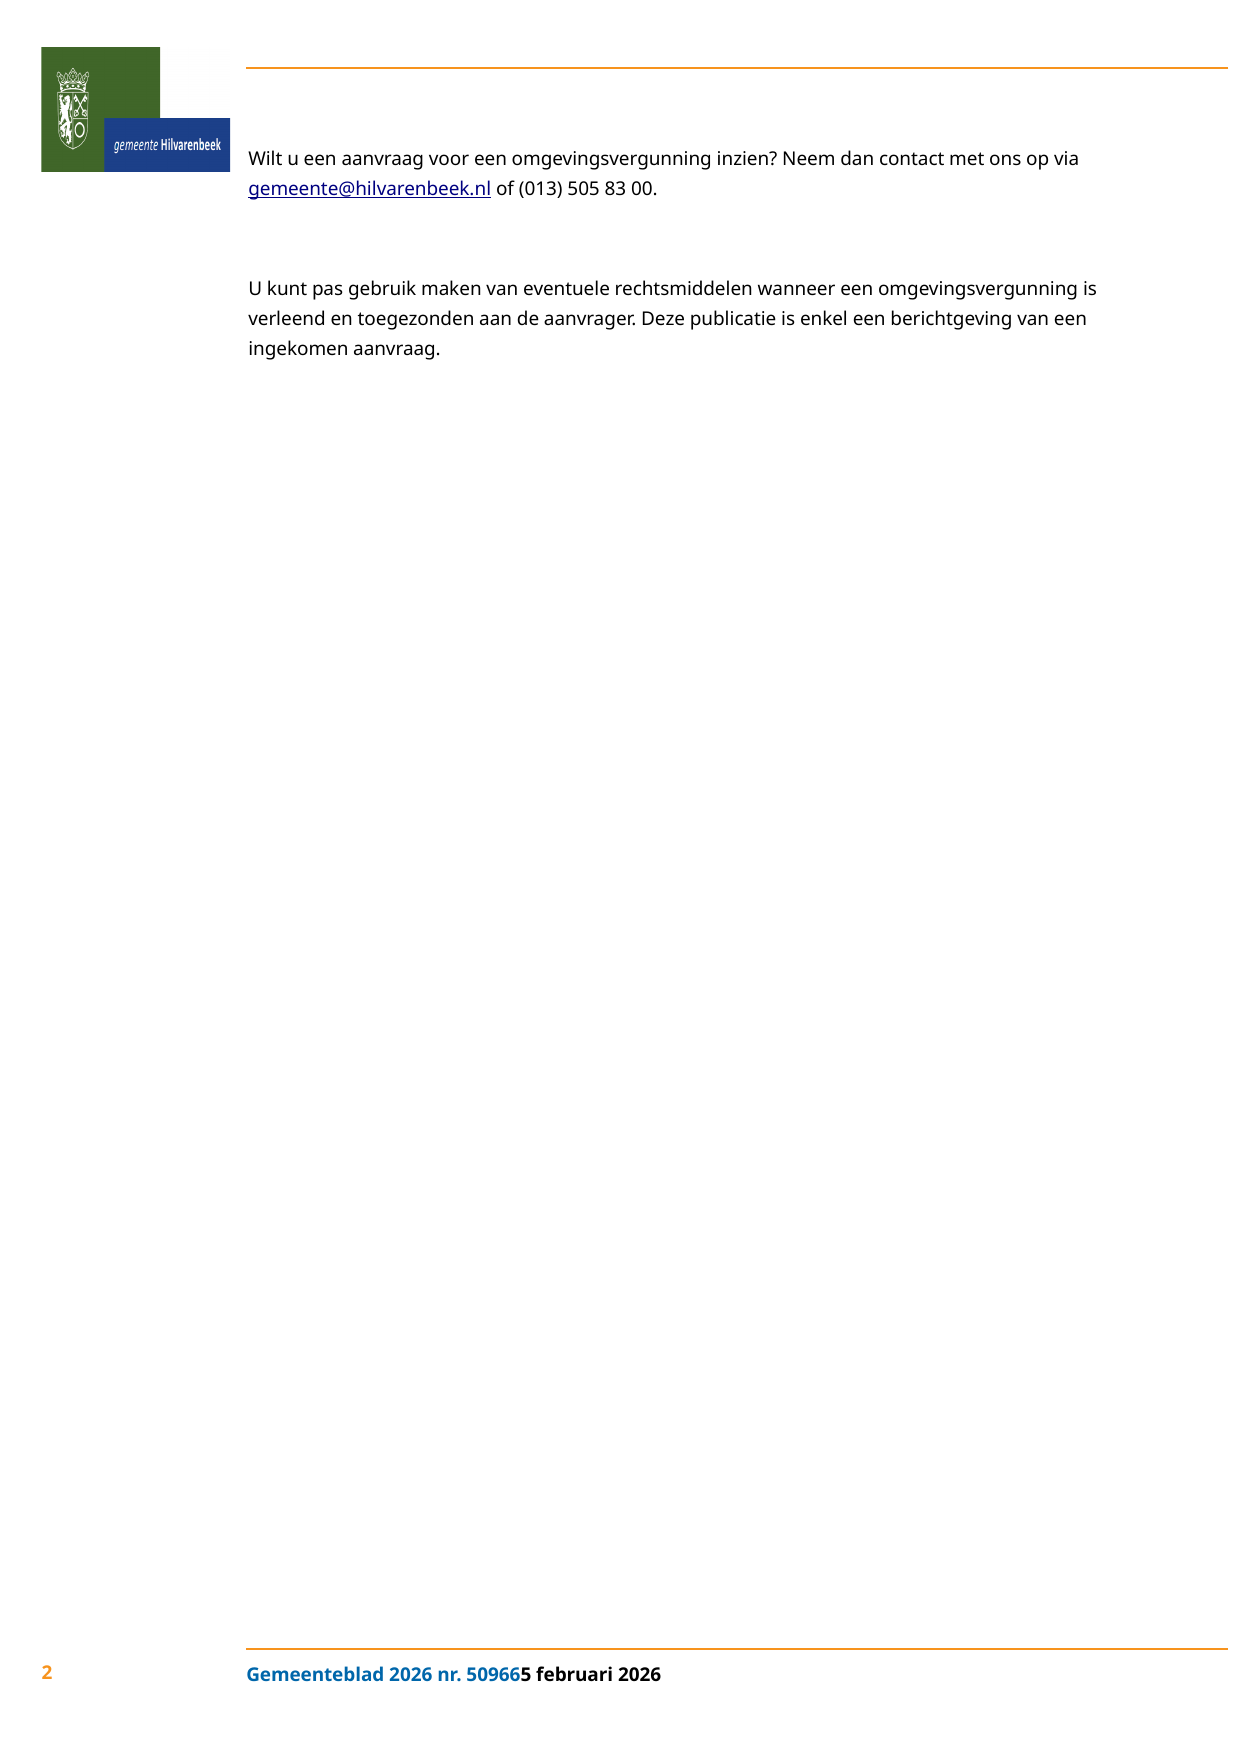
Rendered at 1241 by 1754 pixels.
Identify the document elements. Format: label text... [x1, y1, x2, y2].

text U kunt pas gebruik maken van eventuele rechtsmiddelen wanneer een omgevingsvergunning is verleend en toegezonden aan de aanvrager. Deze publicatie is enkel een berichtgeving van een ingekomen aanvraag. [248, 276, 1152, 361]
text Wilt u een aanvraag voor een omgevingsvergunning inzien? Neem dan contact met ons op via gemeente@hilvarenbeek.nl of (013) 505 83 00. [248, 145, 1152, 201]
picture [41, 47, 231, 172]
